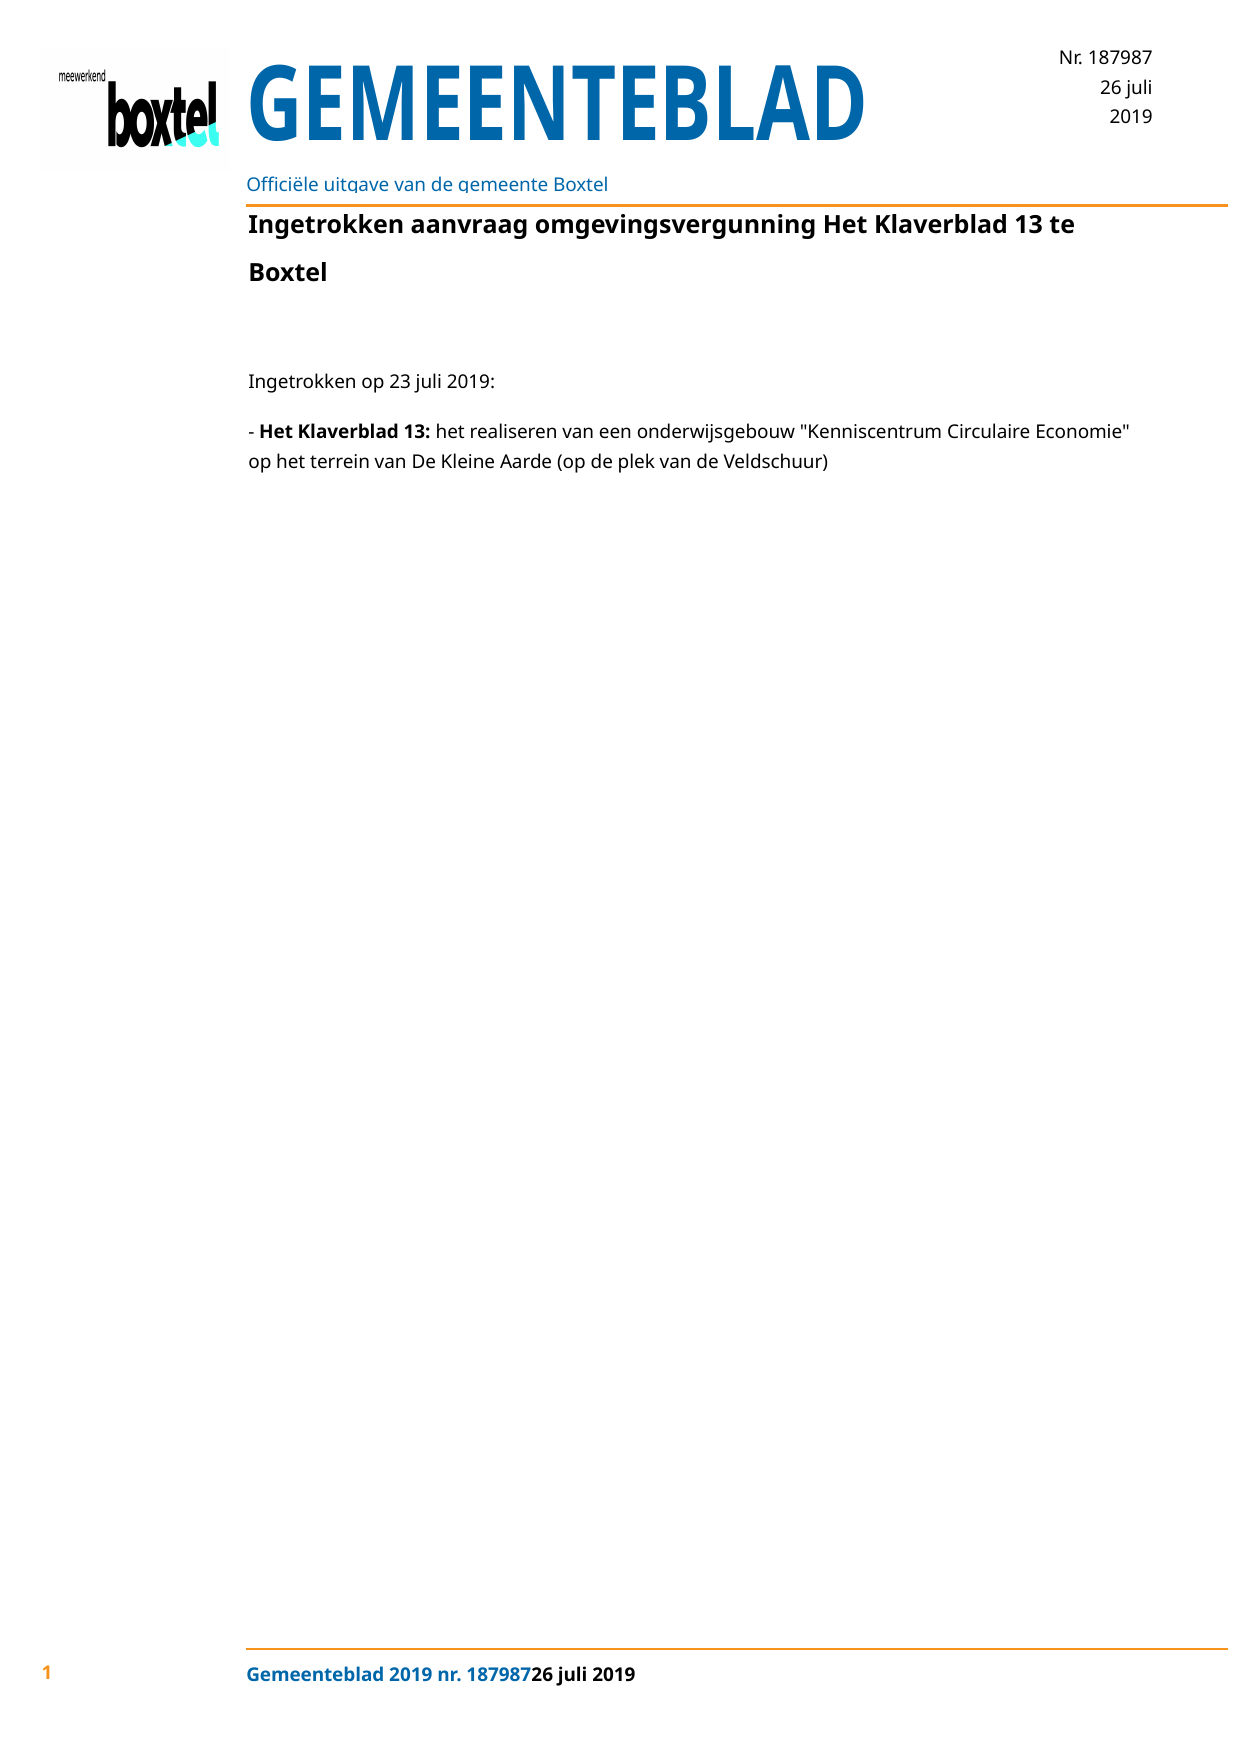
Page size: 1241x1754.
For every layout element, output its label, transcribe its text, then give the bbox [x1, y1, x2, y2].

text Ingetrokken aanvraag omgevingsvergunning Het Klaverblad 13 te Boxtel [248, 207, 1152, 288]
text Ingetrokken op 23 juli 2019: [248, 368, 1152, 394]
text - Het Klaverblad 13: het realiseren van een onderwijsgebouw "Kenniscentrum Circulaire Economie" op het terrein van De Kleine Aarde (op de plek van de Veldschuur) [248, 419, 1152, 474]
picture [41, 47, 231, 172]
